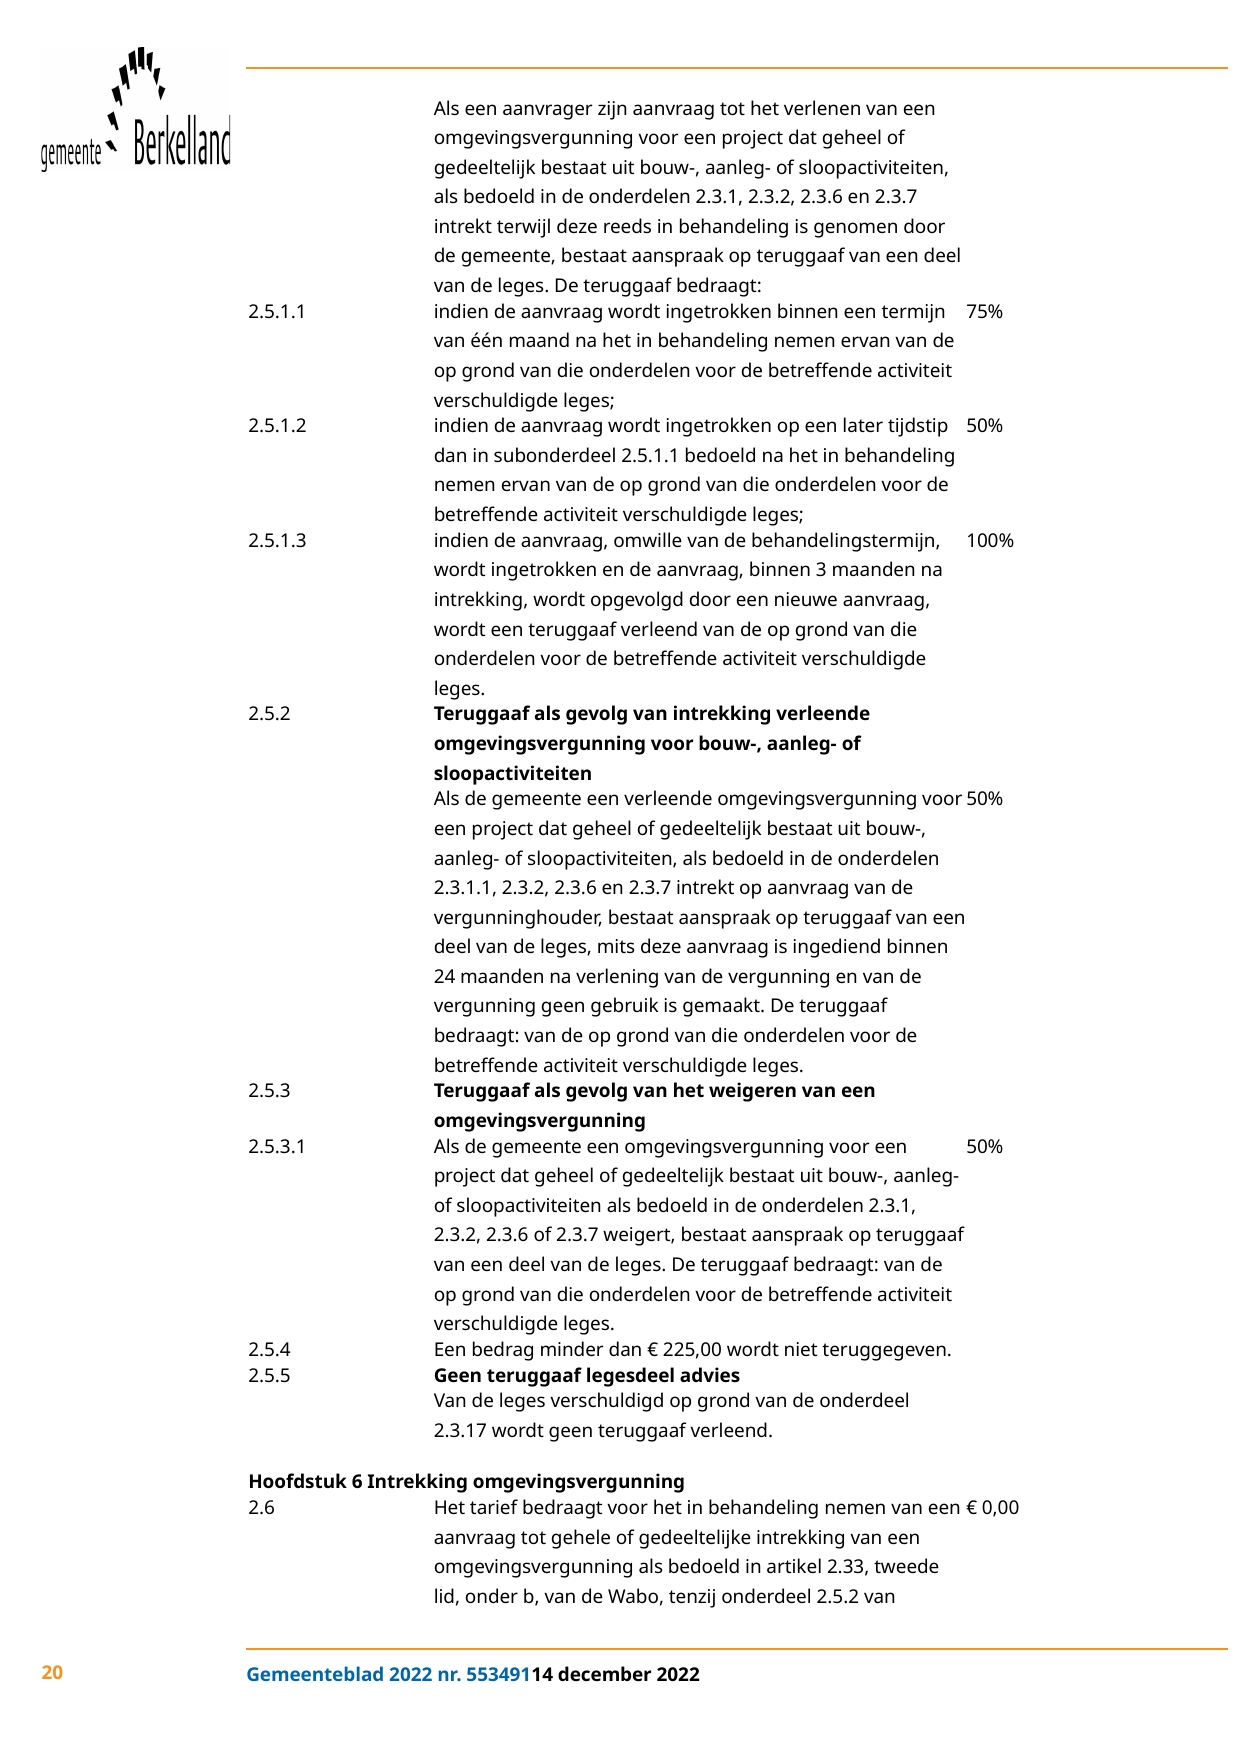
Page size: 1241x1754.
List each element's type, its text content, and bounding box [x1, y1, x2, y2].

table_cell Teruggaaf als gevolg van intrekking verleende omgevingsvergunning voor bouw-, aanleg- of sloopactiviteiten [434, 701, 966, 786]
table_cell 2.5.1.2 [248, 413, 433, 527]
table_cell [248, 1443, 433, 1468]
table_cell 50% [966, 786, 1152, 1077]
picture [41, 47, 231, 172]
table_cell 2.6 [248, 1494, 433, 1609]
table_cell indien de aanvraag wordt ingetrokken op een later tijdstip dan in subonderdeel 2.5.1.1 bedoeld na het in behandeling nemen ervan van de op grond van die onderdelen voor de betreffende activiteit verschuldigde leges; [434, 413, 966, 527]
table_cell [966, 95, 1152, 298]
table_cell Het tarief bedraagt voor het in behandeling nemen van een aanvraag tot gehele of gedeeltelijke intrekking van een omgevingsvergunning als bedoeld in artikel 2.33, tweede lid, onder b, van de Wabo, tenzij onderdeel 2.5.2 van [434, 1494, 966, 1609]
table_cell [248, 1388, 433, 1443]
table_cell Geen teruggaaf legesdeel advies [434, 1362, 966, 1387]
table_cell 2.5.3 [248, 1078, 433, 1133]
table_cell [248, 95, 433, 298]
table_cell Teruggaaf als gevolg van het weigeren van een omgevingsvergunning [434, 1078, 966, 1133]
table_cell [966, 1336, 1152, 1362]
table_cell Een bedrag minder dan € 225,00 wordt niet teruggegeven. [434, 1336, 966, 1362]
table_cell Van de leges verschuldigd op grond van de onderdeel 2.3.17 wordt geen teruggaaf verleend. [434, 1388, 966, 1443]
table_cell indien de aanvraag wordt ingetrokken binnen een termijn van één maand na het in behandeling nemen ervan van de op grond van die onderdelen voor de betreffende activiteit verschuldigde leges; [434, 298, 966, 412]
table_cell [966, 1443, 1152, 1468]
table_cell € 0,00 [966, 1494, 1152, 1609]
table_cell Als de gemeente een omgevingsvergunning voor een project dat geheel of gedeeltelijk bestaat uit bouw-, aanleg- of sloopactiviteiten als bedoeld in de onderdelen 2.3.1, 2.3.2, 2.3.6 of 2.3.7 weigert, bestaat aanspraak op teruggaaf van een deel van de leges. De teruggaaf bedraagt: van de op grond van die onderdelen voor de betreffende activiteit verschuldigde leges. [434, 1133, 966, 1336]
table_cell 2.5.2 [248, 701, 433, 1077]
table_cell 2.5.4 [248, 1336, 433, 1362]
table_cell 50% [966, 1133, 1152, 1336]
table_cell 100% [966, 527, 1152, 701]
table_cell Als de gemeente een verleende omgevingsvergunning voor een project dat geheel of gedeeltelijk bestaat uit bouw-, aanleg- of sloopactiviteiten, als bedoeld in de onderdelen 2.3.1.1, 2.3.2, 2.3.6 en 2.3.7 intrekt op aanvraag van de vergunninghouder, bestaat aanspraak op teruggaaf van een deel van de leges, mits deze aanvraag is ingediend binnen 24 maanden na verlening van de vergunning en van de vergunning geen gebruik is gemaakt. De teruggaaf bedraagt: van de op grond van die onderdelen voor de betreffende activiteit verschuldigde leges. [434, 786, 966, 1077]
table_cell 2.5.5 [248, 1362, 433, 1387]
table_cell 50% [966, 413, 1152, 527]
table_cell 2.5.3.1 [248, 1133, 433, 1336]
table_cell 2.5.1.3 [248, 527, 433, 701]
table_cell indien de aanvraag, omwille van de behandelingstermijn, wordt ingetrokken en de aanvraag, binnen 3 maanden na intrekking, wordt opgevolgd door een nieuwe aanvraag, wordt een teruggaaf verleend van de op grond van die onderdelen voor de betreffende activiteit verschuldigde leges. [434, 527, 966, 701]
table_cell Hoofdstuk 6 Intrekking omgevingsvergunning [248, 1469, 966, 1494]
table_cell [434, 1443, 966, 1468]
table_cell 75% [966, 298, 1152, 412]
table_cell [966, 1362, 1152, 1387]
table_cell [966, 1469, 1152, 1494]
table_cell [966, 1388, 1152, 1443]
table_cell 2.5.1.1 [248, 298, 433, 412]
table_cell Als een aanvrager zijn aanvraag tot het verlenen van een omgevingsvergunning voor een project dat geheel of gedeeltelijk bestaat uit bouw-, aanleg- of sloopactiviteiten, als bedoeld in de onderdelen 2.3.1, 2.3.2, 2.3.6 en 2.3.7 intrekt terwijl deze reeds in behandeling is genomen door de gemeente, bestaat aanspraak op teruggaaf van een deel van de leges. De teruggaaf bedraagt: [434, 95, 966, 298]
table_cell [966, 1078, 1152, 1133]
table_cell [966, 701, 1152, 786]
